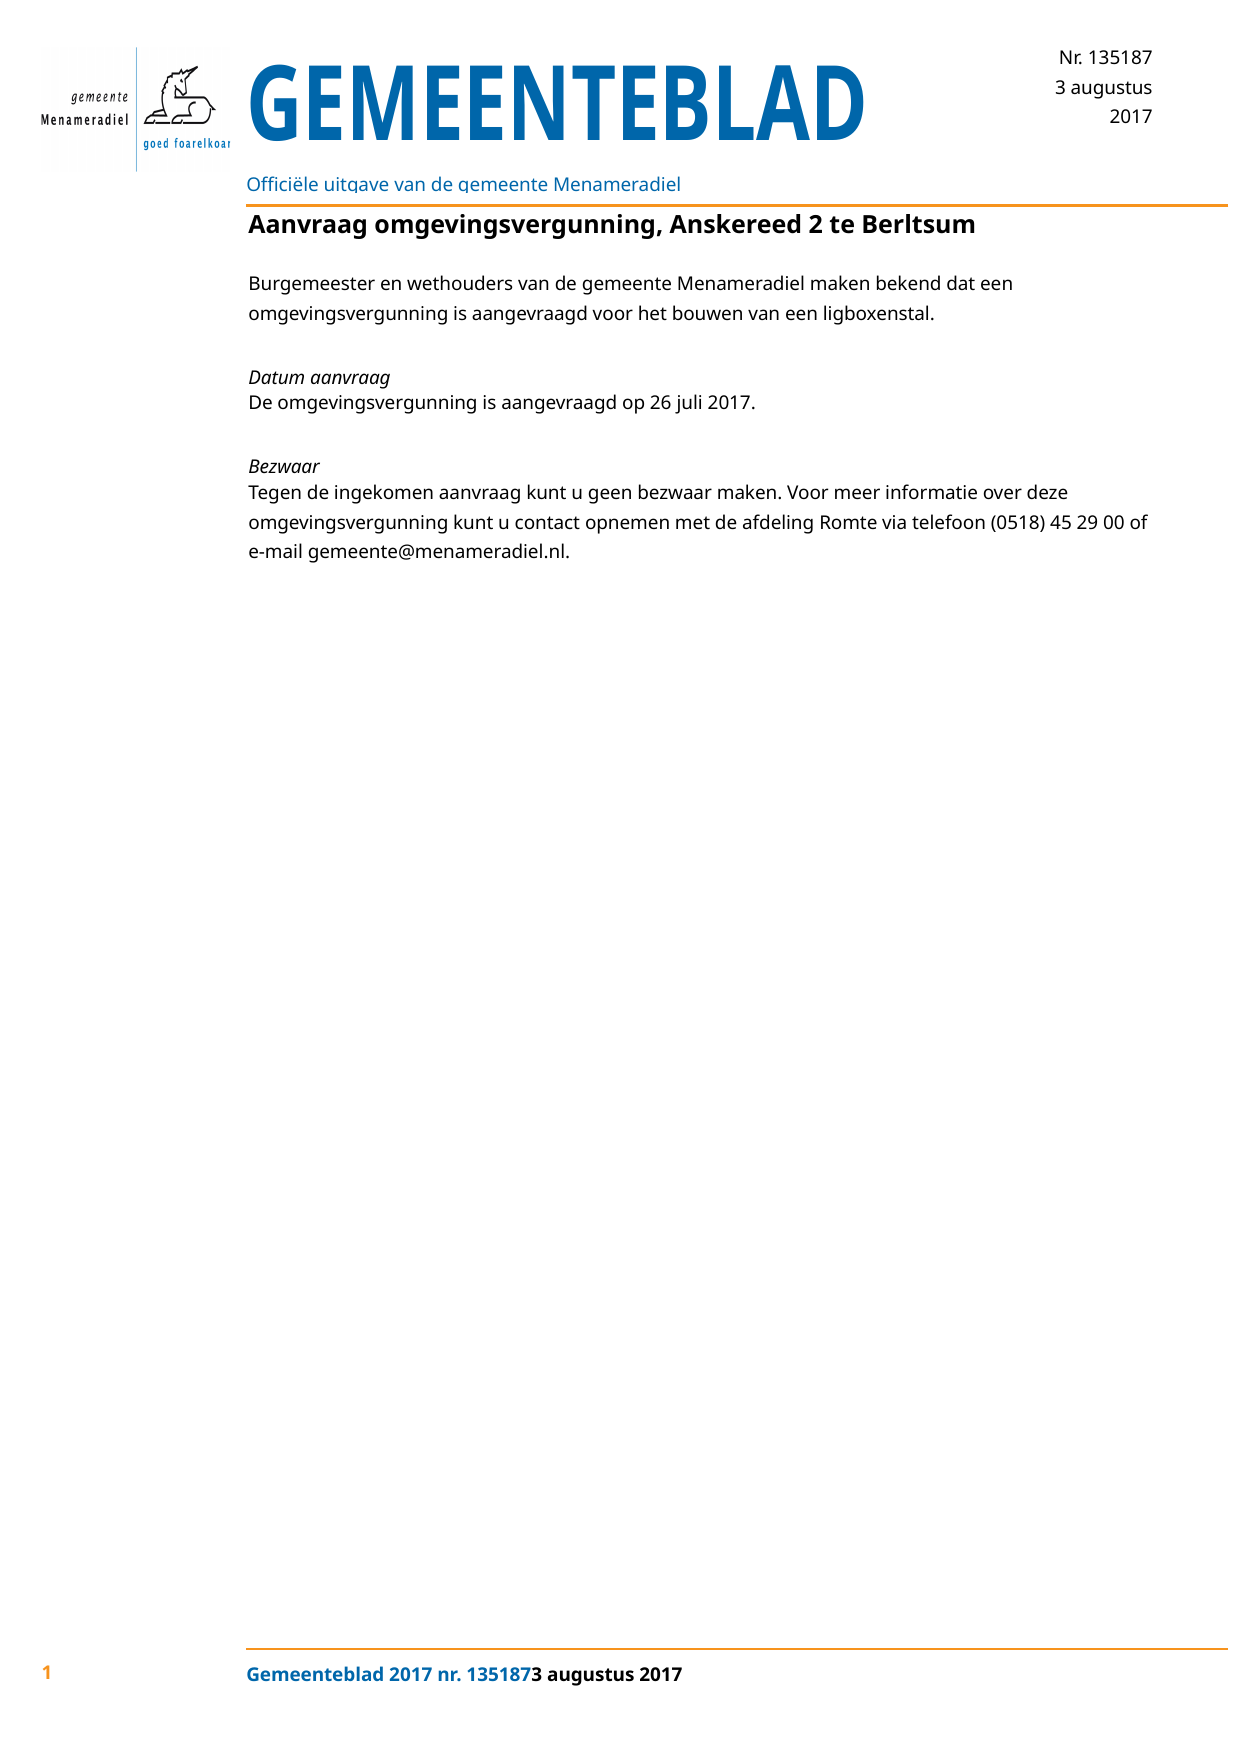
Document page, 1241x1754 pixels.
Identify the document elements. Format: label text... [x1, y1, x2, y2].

text Aanvraag omgevingsvergunning, Anskereed 2 te Berltsum [248, 207, 1152, 241]
text Tegen de ingekomen aanvraag kunt u geen bezwaar maken. Voor meer informatie over deze omgevingsvergunning kunt u contact opnemen met de afdeling Romte via telefoon (0518) 45 29 00 of e-mail gemeente@menameradiel.nl. [248, 479, 1152, 564]
text De omgevingsvergunning is aangevraagd op 26 juli 2017. [248, 389, 1152, 415]
text Bezwaar [248, 453, 1152, 479]
picture [41, 47, 231, 172]
text Burgemeester en wethouders van de gemeente Menameradiel maken bekend dat een omgevingsvergunning is aangevraagd voor het bouwen van een ligboxenstal. [248, 270, 1152, 326]
text Datum aanvraag [248, 364, 1152, 389]
